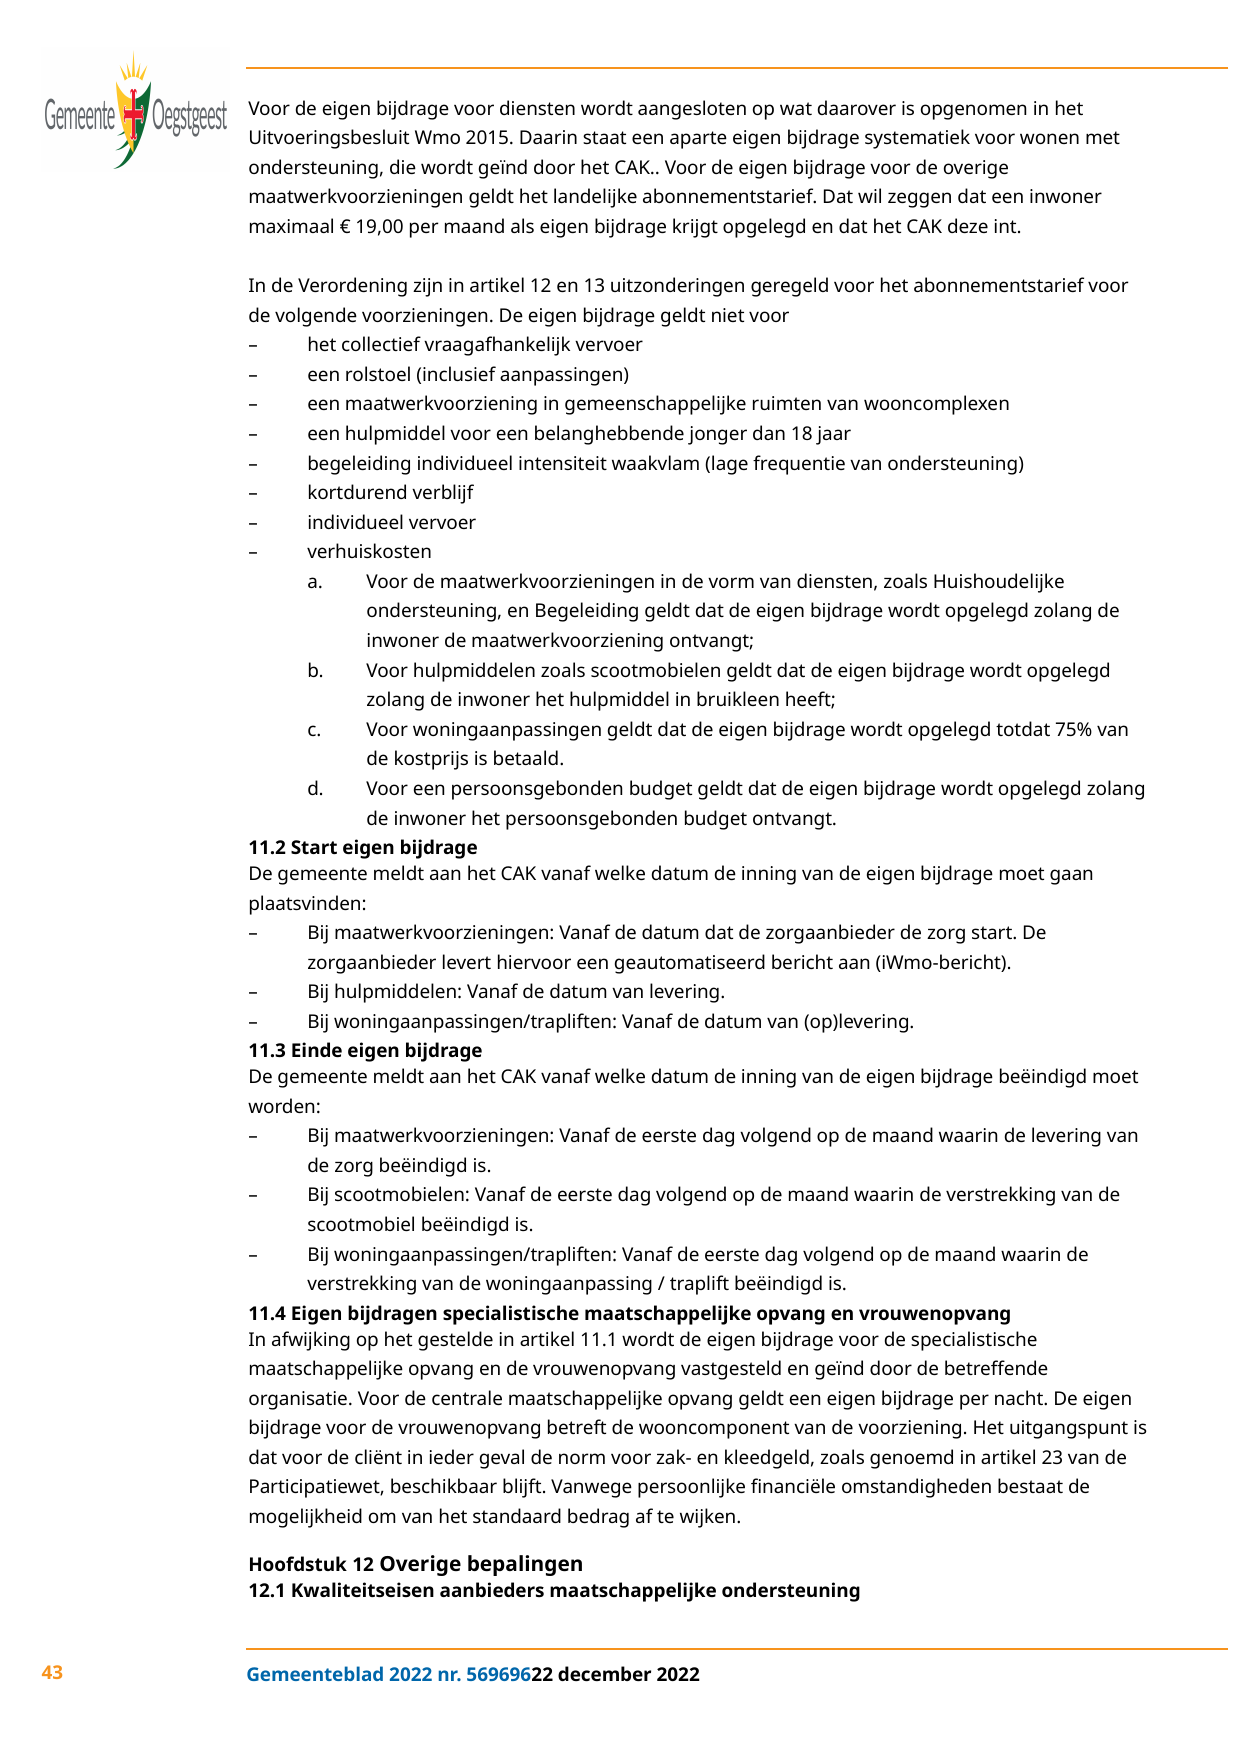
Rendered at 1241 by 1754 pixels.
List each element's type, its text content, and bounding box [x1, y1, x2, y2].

list Voor woningaanpassingen geldt dat de eigen bijdrage wordt opgelegd totdat 75% van de kostprijs is betaald. [307, 716, 1152, 771]
list het collectief vraagafhankelijk vervoer [248, 331, 1152, 357]
list een rolstoel (inclusief aanpassingen) [248, 361, 1152, 387]
list individueel vervoer [248, 509, 1152, 535]
picture [41, 47, 231, 172]
list Voor de maatwerkvoorzieningen in de vorm van diensten, zoals Huishoudelijke ondersteuning, en Begeleiding geldt dat de eigen bijdrage wordt opgelegd zolang de inwoner de maatwerkvoorziening ontvangt; [307, 568, 1152, 653]
list Voor een persoonsgebonden budget geldt dat de eigen bijdrage wordt opgelegd zolang de inwoner het persoonsgebonden budget ontvangt. [307, 775, 1152, 831]
list Bij maatwerkvoorzieningen: Vanaf de eerste dag volgend op de maand waarin de levering van de zorg beëindigd is. [248, 1122, 1152, 1178]
text Voor de eigen bijdrage voor diensten wordt aangesloten op wat daarover is opgenomen in het Uitvoeringsbesluit Wmo 2015. Daarin staat een aparte eigen bijdrage systematiek voor wonen met ondersteuning, die wordt geïnd door het CAK.. Voor de eigen bijdrage voor de overige maatwerkvoorzieningen geldt het landelijke abonnementstarief. Dat wil zeggen dat een inwoner maximaal € 19,00 per maand als eigen bijdrage krijgt opgelegd en dat het CAK deze int. [248, 95, 1152, 239]
text Hoofdstuk 12 Overige bepalingen [248, 1549, 1152, 1577]
text 11.3 Einde eigen bijdrage [248, 1038, 1152, 1063]
list Bij hulpmiddelen: Vanaf de datum van levering. [248, 978, 1152, 1004]
list een maatwerkvoorziening in gemeenschappelijke ruimten van wooncomplexen [248, 391, 1152, 416]
list kortdurend verblijf [248, 479, 1152, 505]
text 11.2 Start eigen bijdrage [248, 834, 1152, 860]
text De gemeente meldt aan het CAK vanaf welke datum de inning van de eigen bijdrage beëindigd moet worden: [248, 1063, 1152, 1119]
list verhuiskosten [248, 538, 1152, 564]
list een hulpmiddel voor een belanghebbende jonger dan 18 jaar [248, 420, 1152, 446]
list Bij scootmobielen: Vanaf de eerste dag volgend op de maand waarin de verstrekking van de scootmobiel beëindigd is. [248, 1182, 1152, 1237]
list begeleiding individueel intensiteit waakvlam (lage frequentie van ondersteuning) [248, 450, 1152, 476]
text In de Verordening zijn in artikel 12 en 13 uitzonderingen geregeld voor het abonnementstarief voor de volgende voorzieningen. De eigen bijdrage geldt niet voor [248, 272, 1152, 328]
list Voor hulpmiddelen zoals scootmobielen geldt dat de eigen bijdrage wordt opgelegd zolang de inwoner het hulpmiddel in bruikleen heeft; [307, 657, 1152, 712]
text 12.1 Kwaliteitseisen aanbieders maatschappelijke ondersteuning [248, 1577, 1152, 1603]
text In afwijking op het gestelde in artikel 11.1 wordt de eigen bijdrage voor de specialistische maatschappelijke opvang en de vrouwenopvang vastgesteld en geïnd door de betreffende organisatie. Voor de centrale maatschappelijke opvang geldt een eigen bijdrage per nacht. De eigen bijdrage voor de vrouwenopvang betreft de wooncomponent van de voorziening. Het uitgangspunt is dat voor de cliënt in ieder geval de norm voor zak- en kleedgeld, zoals genoemd in artikel 23 van de Participatiewet, beschikbaar blijft. Vanwege persoonlijke financiële omstandigheden bestaat de mogelijkheid om van het standaard bedrag af te wijken. [248, 1326, 1152, 1529]
text De gemeente meldt aan het CAK vanaf welke datum de inning van de eigen bijdrage moet gaan plaatsvinden: [248, 860, 1152, 915]
list Bij maatwerkvoorzieningen: Vanaf de datum dat de zorgaanbieder de zorg start. De zorgaanbieder levert hiervoor een geautomatiseerd bericht aan (iWmo-bericht). [248, 919, 1152, 974]
list Bij woningaanpassingen/trapliften: Vanaf de eerste dag volgend op de maand waarin de verstrekking van de woningaanpassing / traplift beëindigd is. [248, 1241, 1152, 1296]
text 11.4 Eigen bijdragen specialistische maatschappelijke opvang en vrouwenopvang [248, 1300, 1152, 1326]
list Bij woningaanpassingen/trapliften: Vanaf de datum van (op)levering. [248, 1008, 1152, 1034]
